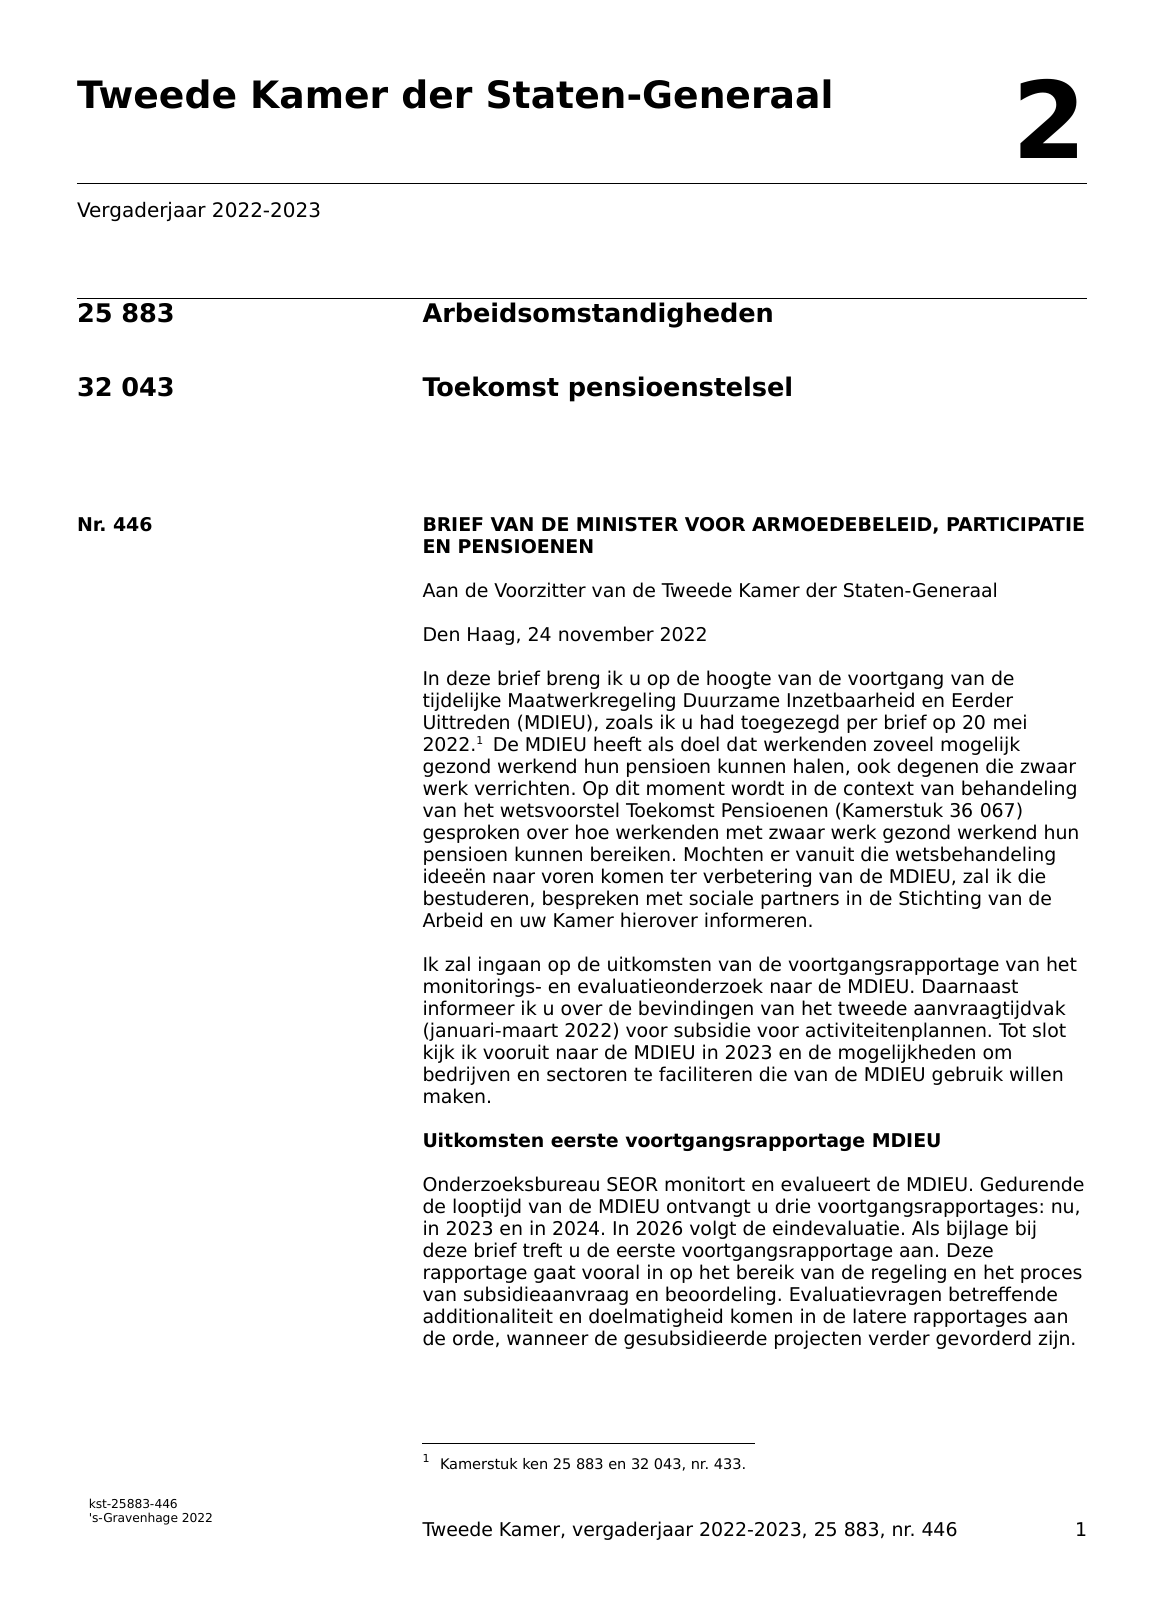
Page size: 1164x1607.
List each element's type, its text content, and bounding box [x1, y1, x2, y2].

text 's-Gravenhage 2022 [88, 1511, 323, 1525]
text Den Haag, 24 november 2022 [422, 624, 1087, 646]
text kst-25883-446 [88, 1497, 323, 1511]
text Ik zal ingaan op de uitkomsten van de voortgangsrapportage van het monitorings- en evaluatieonderzoek naar de MDIEU. Daarnaast informeer ik u over de bevindingen van het tweede aanvraagtijdvak (januari-maart 2022) voor subsidie voor activiteitenplannen. Tot slot kijk ik vooruit naar de MDIEU in 2023 en de mogelijkheden om bedrijven en sectoren te faciliteren die van de MDIEU gebruik willen maken. [422, 954, 1087, 1108]
text Kamerstuk ken 25 883 en 32 043, nr. 433. [422, 1452, 1087, 1474]
table_header 2 [886, 59, 1087, 183]
table_header Tweede Kamer der Staten-Generaal [77, 59, 886, 183]
subtitle 32 043 Toekomst pensioenstelsel [77, 373, 1087, 403]
subtitle Nr. 446 BRIEF VAN DE MINISTER VOOR ARMOEDEBELEID, PARTICIPATIE EN PENSIOENEN [77, 514, 1087, 558]
text Onderzoeksbureau SEOR monitort en evalueert de MDIEU. Gedurende de looptijd van de MDIEU ontvangt u drie voortgangsrapportages: nu, in 2023 en in 2024. In 2026 volgt de eindevaluatie. Als bijlage bij deze brief treft u de eerste voortgangsrapportage aan. Deze rapportage gaat vooral in op het bereik van de regeling en het proces van subsidieaanvraag en beoordeling. Evaluatievragen betreffende additionaliteit en doelmatigheid komen in de latere rapportages aan de orde, wanneer de gesubsidieerde projecten verder gevorderd zijn. [422, 1174, 1087, 1350]
table_cell Vergaderjaar 2022-2023 [77, 184, 1087, 298]
text In deze brief breng ik u op de hoogte van de voortgang van de tijdelijke Maatwerkregeling Duurzame Inzetbaarheid en Eerder Uittreden (MDIEU), zoals ik u had toegezegd per brief op 20 mei 2022. De MDIEU heeft als doel dat werkenden zoveel mogelijk gezond werkend hun pensioen kunnen halen, ook degenen die zwaar werk verrichten. Op dit moment wordt in de context van behandeling van het wetsvoorstel Toekomst Pensioenen (Kamerstuk 36 067) gesproken over hoe werkenden met zwaar werk gezond werkend hun pensioen kunnen bereiken. Mochten er vanuit die wetsbehandeling ideeën naar voren komen ter verbetering van de MDIEU, zal ik die bestuderen, bespreken met sociale partners in de Stichting van de Arbeid en uw Kamer hierover informeren. [422, 668, 1087, 932]
subtitle Uitkomsten eerste voortgangsrapportage MDIEU [422, 1130, 1087, 1152]
text Aan de Voorzitter van de Tweede Kamer der Staten-Generaal [422, 580, 1087, 602]
subtitle 25 883 Arbeidsomstandigheden [77, 299, 1087, 329]
